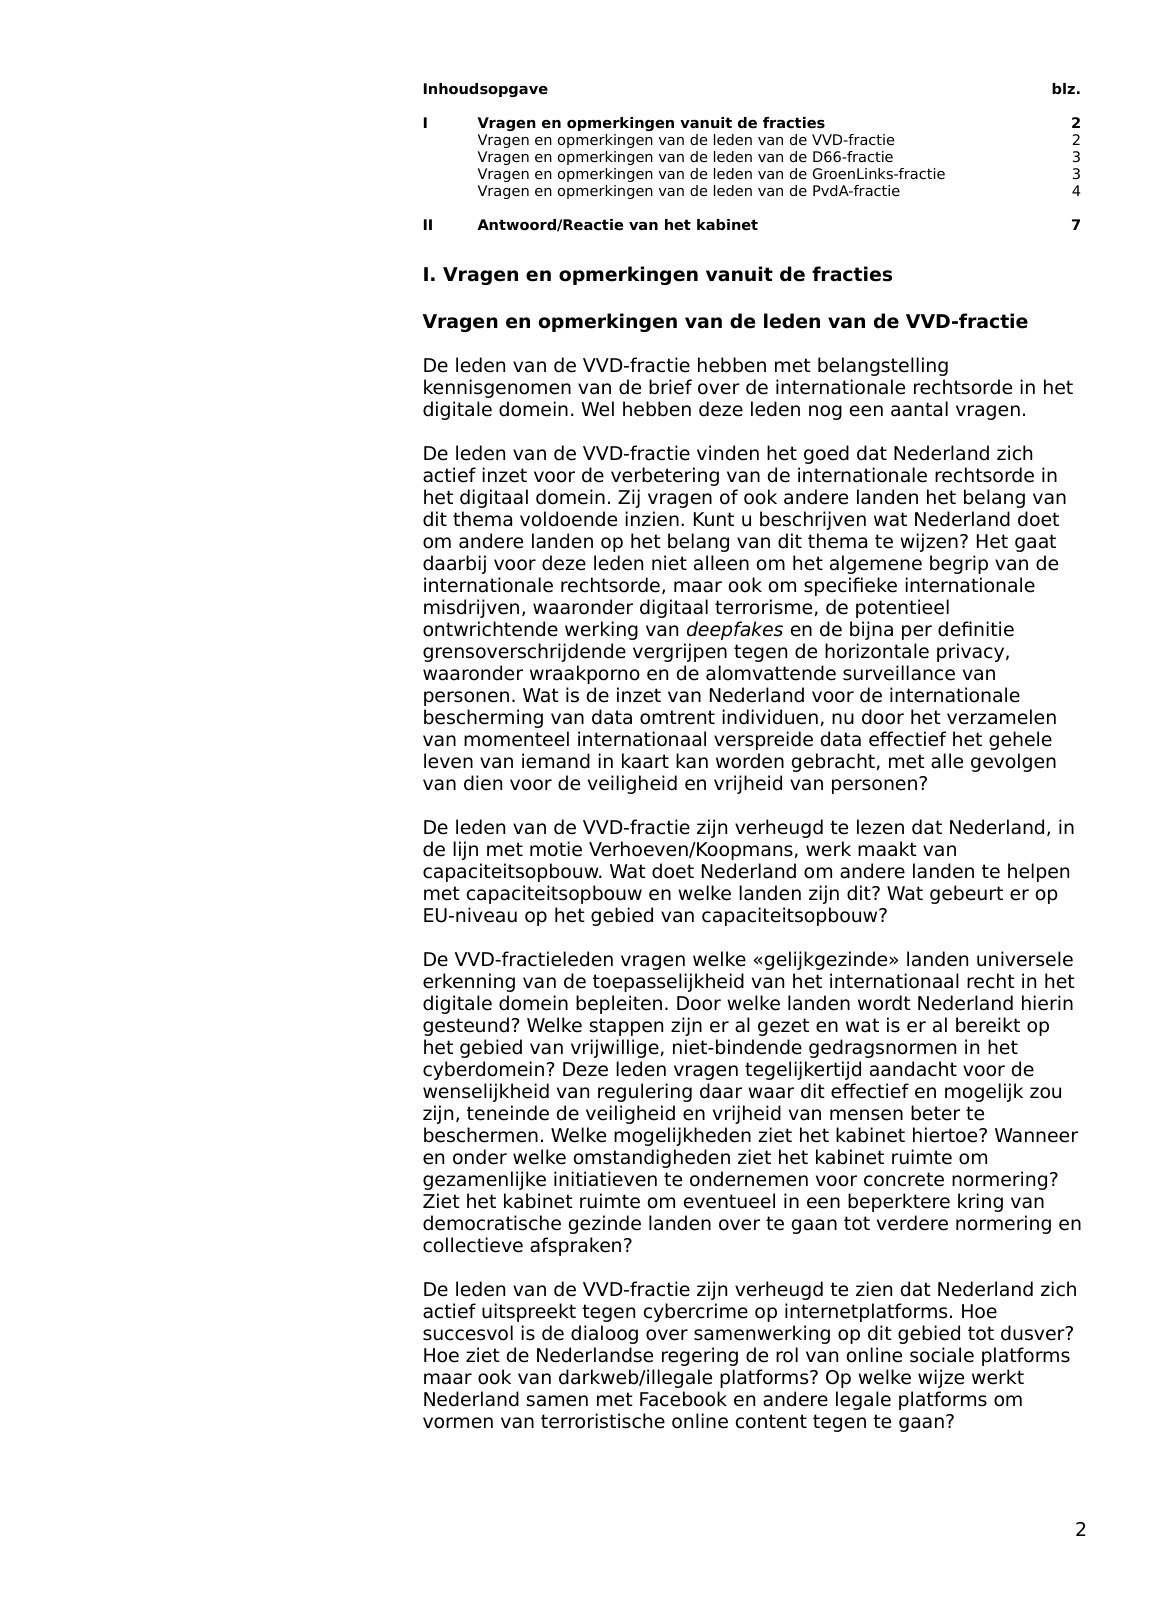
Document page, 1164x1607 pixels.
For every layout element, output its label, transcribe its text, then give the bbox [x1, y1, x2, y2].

table_header Inhoudsopgave [422, 81, 1003, 98]
text De leden van de VVD-fractie zijn verheugd te lezen dat Nederland, in de lijn met motie Verhoeven/Koopmans, werk maakt van capaciteitsopbouw. Wat doet Nederland om andere landen te helpen met capaciteitsopbouw en welke landen zijn dit? Wat gebeurt er op EU-niveau op het gebied van capaciteitsopbouw? [422, 817, 1087, 927]
table_cell [1003, 98, 1087, 115]
table_cell [471, 200, 1003, 217]
table_cell II [422, 217, 471, 234]
table_cell Antwoord/Reactie van het kabinet [471, 217, 1003, 234]
table_cell 3 [1003, 166, 1087, 183]
table_cell Vragen en opmerkingen van de leden van de GroenLinks-fractie [471, 166, 1003, 183]
table_cell Vragen en opmerkingen van de leden van de PvdA-fractie [471, 183, 1003, 200]
table_cell [422, 183, 471, 200]
text De leden van de VVD-fractie vinden het goed dat Nederland zich actief inzet voor de verbetering van de internationale rechtsorde in het digitaal domein. Zij vragen of ook andere landen het belang van dit thema voldoende inzien. Kunt u beschrijven wat Nederland doet om andere landen op het belang van dit thema te wijzen? Het gaat daarbij voor deze leden niet alleen om het algemene begrip van de internationale rechtsorde, maar ook om specifieke internationale misdrijven, waaronder digitaal terrorisme, de potentieel ontwrichtende werking van deepfakes en de bijna per definitie grensoverschrijdende vergrijpen tegen de horizontale privacy, waaronder wraakporno en de alomvattende surveillance van personen. Wat is de inzet van Nederland voor de internationale bescherming van data omtrent individuen, nu door het verzamelen van momenteel internationaal verspreide data effectief het gehele leven van iemand in kaart kan worden gebracht, met alle gevolgen van dien voor de veiligheid en vrijheid van personen? [422, 443, 1087, 795]
table_cell Vragen en opmerkingen vanuit de fracties [471, 115, 1003, 132]
table_cell [422, 149, 471, 166]
table_cell 4 [1003, 183, 1087, 200]
table_cell [422, 132, 471, 149]
table_cell Vragen en opmerkingen van de leden van de VVD-fractie [471, 132, 1003, 149]
subtitle Vragen en opmerkingen van de leden van de VVD-fractie [422, 311, 1087, 333]
table_header blz. [1003, 81, 1087, 98]
text De VVD-fractieleden vragen welke «gelijkgezinde» landen universele erkenning van de toepasselijkheid van het internationaal recht in het digitale domein bepleiten. Door welke landen wordt Nederland hierin gesteund? Welke stappen zijn er al gezet en wat is er al bereikt op het gebied van vrijwillige, niet-bindende gedragsnormen in het cyberdomein? Deze leden vragen tegelijkertijd aandacht voor de wenselijkheid van regulering daar waar dit effectief en mogelijk zou zijn, teneinde de veiligheid en vrijheid van mensen beter te beschermen. Welke mogelijkheden ziet het kabinet hiertoe? Wanneer en onder welke omstandigheden ziet het kabinet ruimte om gezamenlijke initiatieven te ondernemen voor concrete normering? Ziet het kabinet ruimte om eventueel in een beperktere kring van democratische gezinde landen over te gaan tot verdere normering en collectieve afspraken? [422, 949, 1087, 1257]
table_cell I [422, 115, 471, 132]
subtitle I. Vragen en opmerkingen vanuit de fracties [422, 264, 1087, 286]
text De leden van de VVD-fractie hebben met belangstelling kennisgenomen van de brief over de internationale rechtsorde in het digitale domein. Wel hebben deze leden nog een aantal vragen. [422, 355, 1087, 421]
table_cell [422, 166, 471, 183]
table_cell [1003, 200, 1087, 217]
table_cell Vragen en opmerkingen van de leden van de D66-fractie [471, 149, 1003, 166]
table_cell 7 [1003, 217, 1087, 234]
table_cell [422, 98, 471, 115]
table_cell [471, 98, 1003, 115]
text De leden van de VVD-fractie zijn verheugd te zien dat Nederland zich actief uitspreekt tegen cybercrime op internetplatforms. Hoe succesvol is de dialoog over samenwerking op dit gebied tot dusver? Hoe ziet de Nederlandse regering de rol van online sociale platforms maar ook van darkweb/illegale platforms? Op welke wijze werkt Nederland samen met Facebook en andere legale platforms om vormen van terroristische online content tegen te gaan? [422, 1279, 1087, 1433]
table_cell 3 [1003, 149, 1087, 166]
table_cell [422, 200, 471, 217]
table_cell 2 [1003, 132, 1087, 149]
table_cell 2 [1003, 115, 1087, 132]
